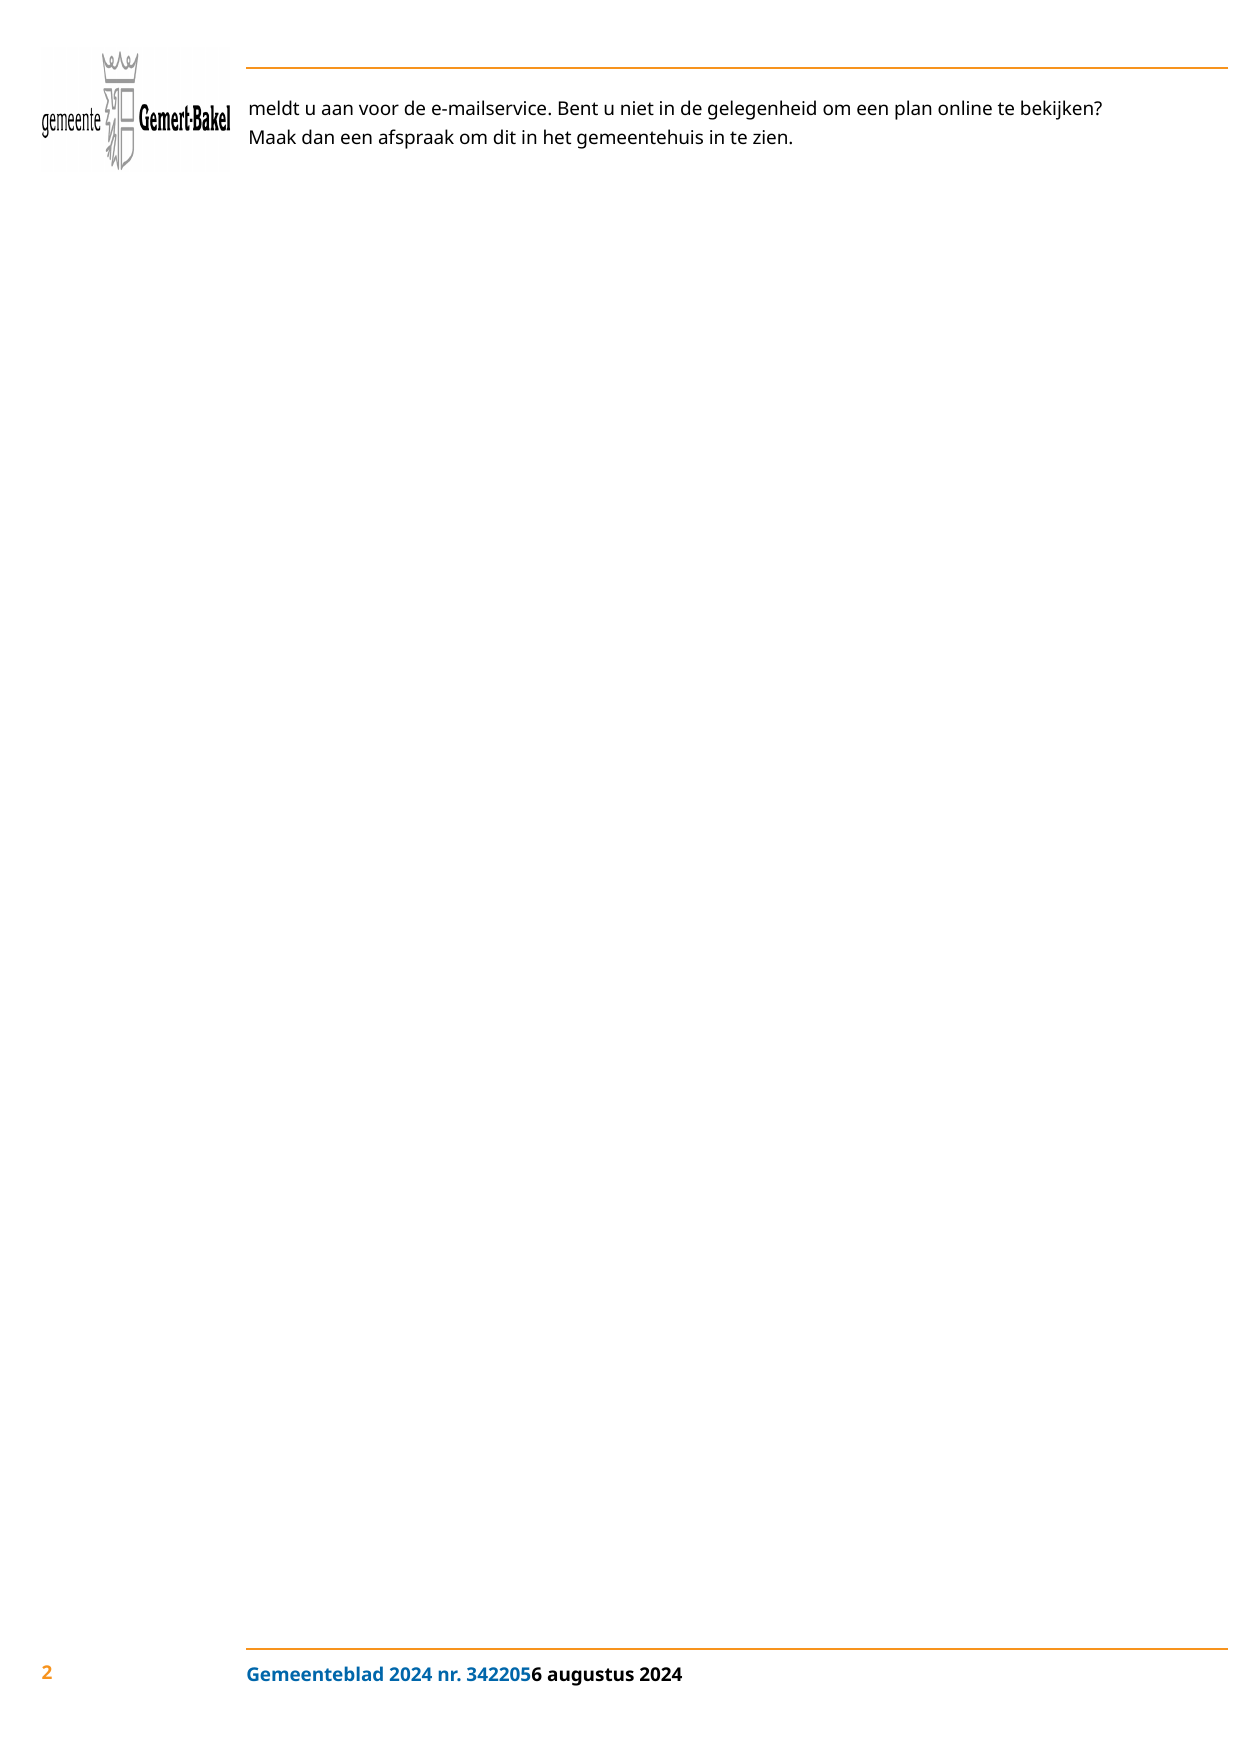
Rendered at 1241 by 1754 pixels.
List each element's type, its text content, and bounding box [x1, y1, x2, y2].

picture [41, 47, 231, 172]
text meldt u aan voor de e-mailservice. Bent u niet in de gelegenheid om een plan online te bekijken? Maak dan een afspraak om dit in het gemeentehuis in te zien. [248, 95, 1152, 150]
